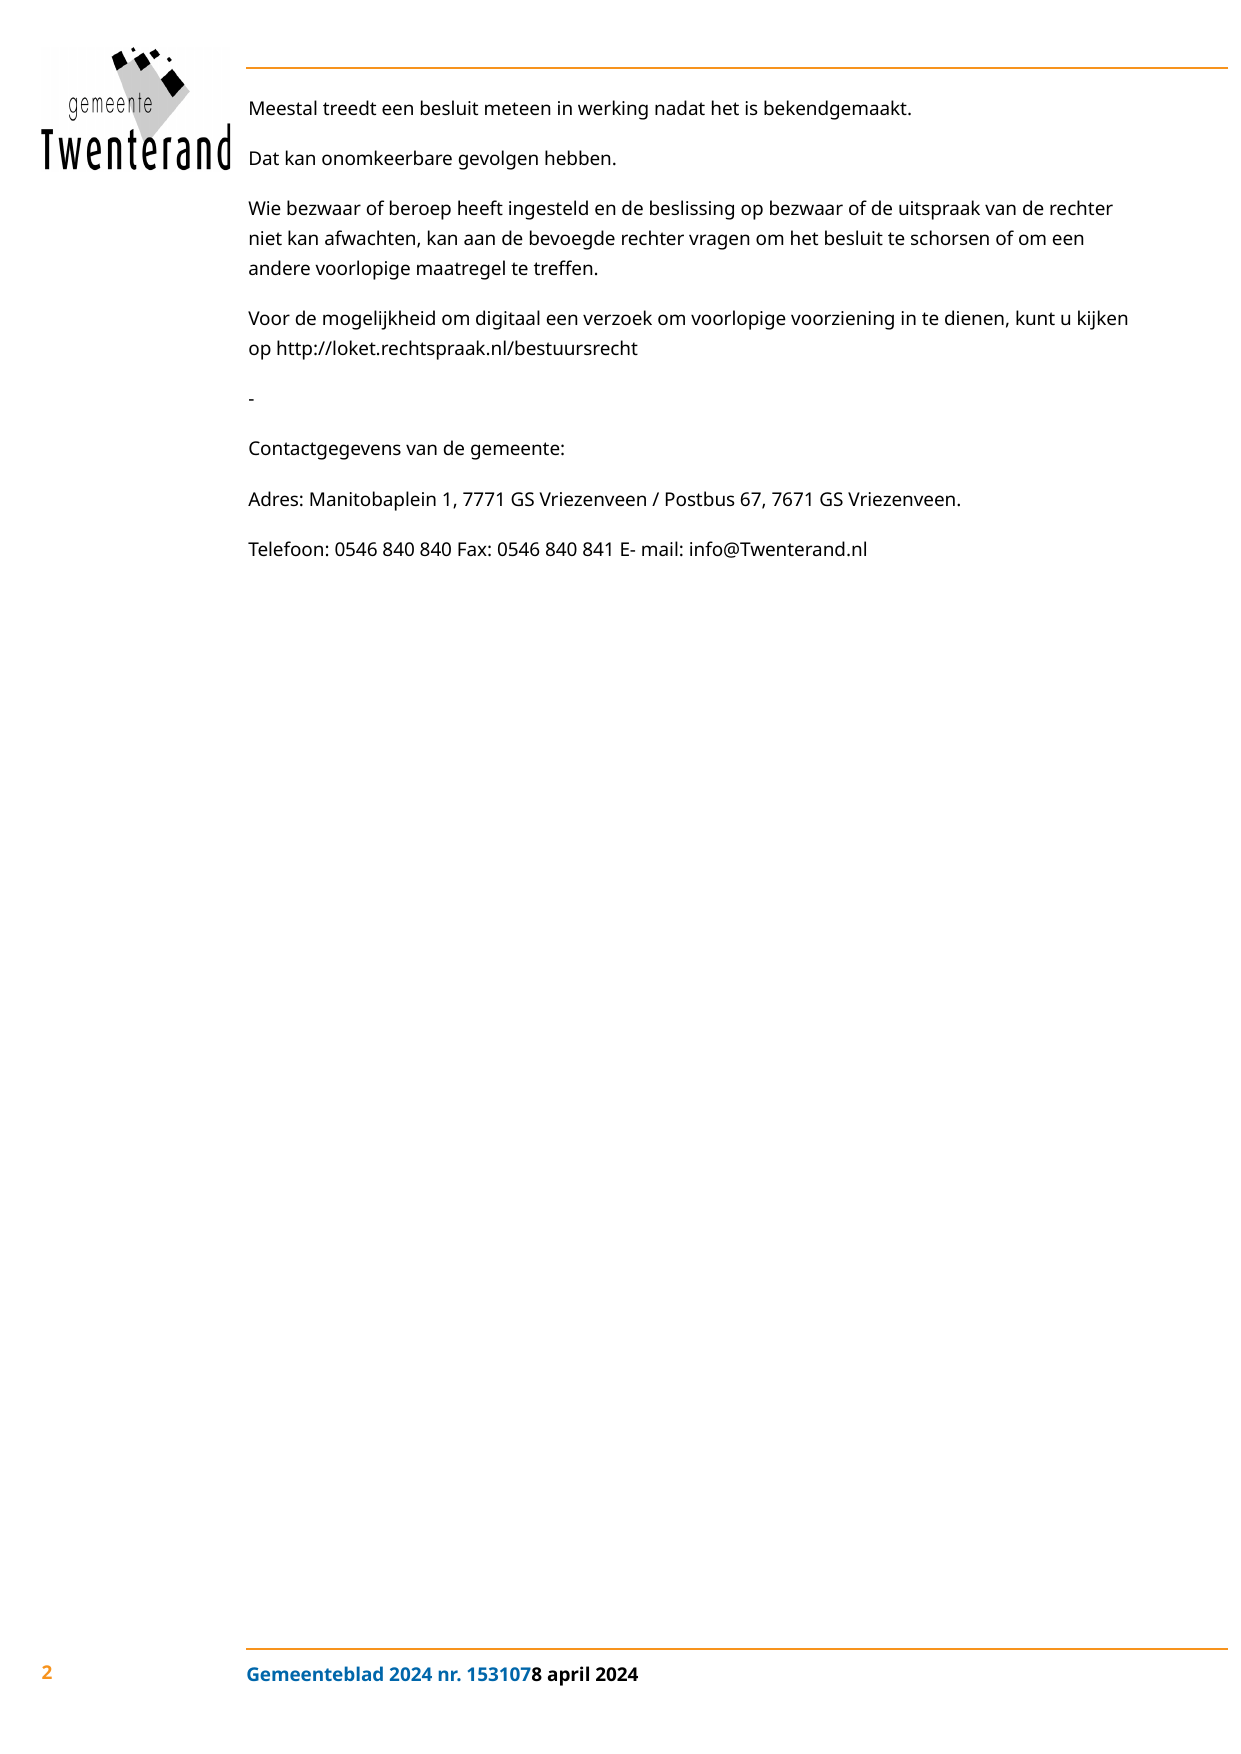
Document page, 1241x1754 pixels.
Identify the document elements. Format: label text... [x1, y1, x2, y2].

text Meestal treedt een besluit meteen in werking nadat het is bekendgemaakt. [248, 95, 1152, 121]
text Adres: Manitobaplein 1, 7771 GS Vriezenveen / Postbus 67, 7671 GS Vriezenveen. [248, 486, 1152, 512]
text Contactgegevens van de gemeente: [248, 436, 1152, 461]
picture [41, 47, 231, 172]
text - [248, 385, 1152, 411]
text Wie bezwaar of beroep heeft ingesteld en de beslissing op bezwaar of de uitspraak van de rechter niet kan afwachten, kan aan de bevoegde rechter vragen om het besluit te schorsen of om een andere voorlopige maatregel te treffen. [248, 196, 1152, 281]
text Telefoon: 0546 840 840 Fax: 0546 840 841 E- mail: info@Twenterand.nl [248, 536, 1152, 562]
text Dat kan onomkeerbare gevolgen hebben. [248, 145, 1152, 171]
text Voor de mogelijkheid om digitaal een verzoek om voorlopige voorziening in te dienen, kunt u kijken op http://loket.rechtspraak.nl/bestuursrecht [248, 305, 1152, 361]
